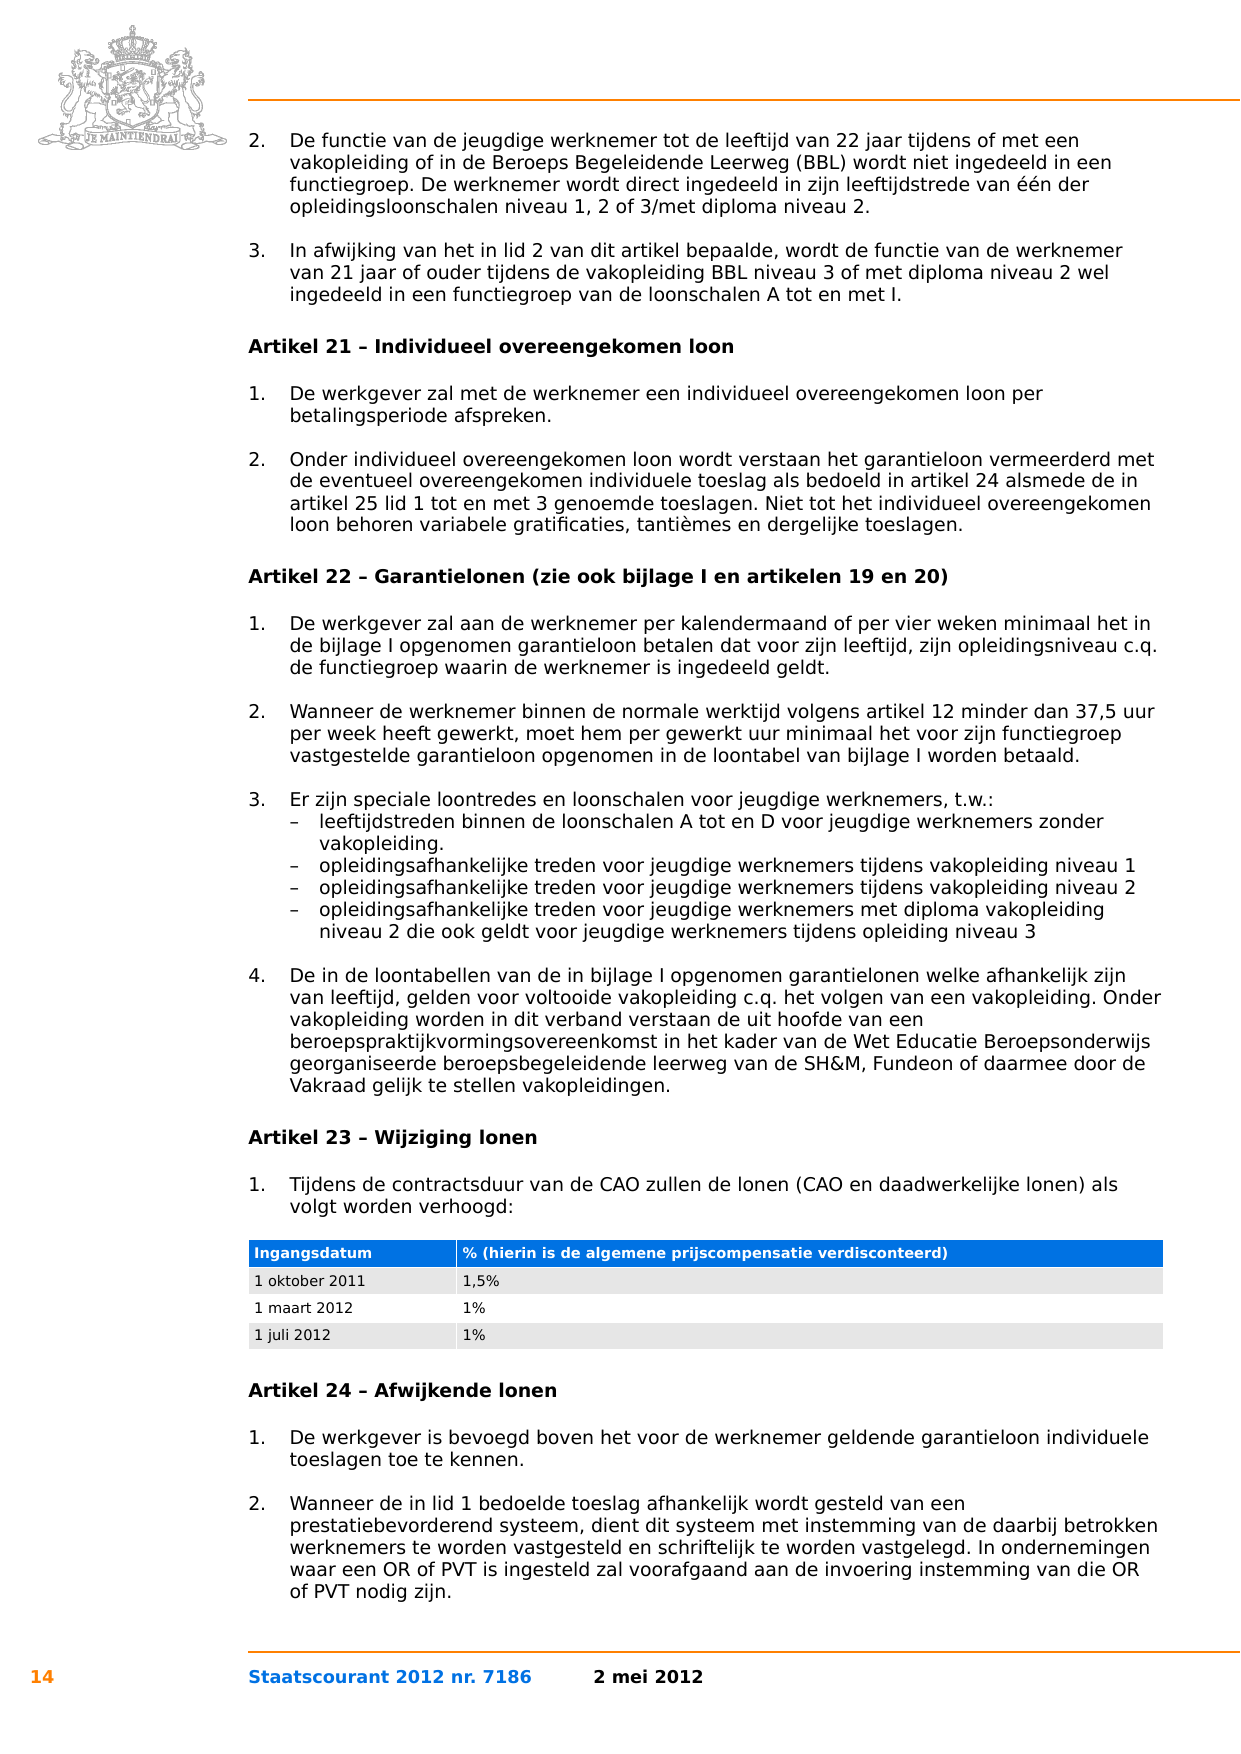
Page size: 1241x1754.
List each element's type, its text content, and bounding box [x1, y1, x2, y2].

table_header Ingangsdatum [249, 1240, 456, 1267]
table_cell 1% [457, 1295, 1163, 1322]
text 1. De werkgever zal aan de werknemer per kalendermaand of per vier weken minimaal het in de bijlage I opgenomen garantieloon betalen dat voor zijn leeftijd, zijn opleidingsniveau c.q. de functiegroep waarin de werknemer is ingedeeld geldt. [248, 613, 1163, 679]
text 1. De werkgever is bevoegd boven het voor de werknemer geldende garantieloon individuele toeslagen toe te kennen. [248, 1427, 1163, 1471]
table_cell 1 maart 2012 [249, 1295, 456, 1322]
subtitle Artikel 21 – Individueel overeengekomen loon [248, 336, 1163, 358]
text 1. Tijdens de contractsduur van de CAO zullen de lonen (CAO en daadwerkelijke lonen) als volgt worden verhoogd: [248, 1173, 1163, 1217]
table_cell 1,5% [457, 1268, 1163, 1294]
text – opleidingsafhankelijke treden voor jeugdige werknemers tijdens vakopleiding niveau 1 [289, 855, 1163, 877]
subtitle Artikel 22 – Garantielonen (zie ook bijlage I en artikelen 19 en 20) [248, 566, 1163, 588]
text 2. Wanneer de in lid 1 bedoelde toeslag afhankelijk wordt gesteld van een prestatiebevorderend systeem, dient dit systeem met instemming van de daarbij betrokken werknemers te worden vastgesteld en schriftelijk te worden vastgelegd. In ondernemingen waar een OR of PVT is ingesteld zal voorafgaand aan de invoering instemming van die OR of PVT nodig zijn. [248, 1493, 1163, 1603]
text 2. De functie van de jeugdige werknemer tot de leeftijd van 22 jaar tijdens of met een vakopleiding of in de Beroeps Begeleidende Leerweg (BBL) wordt niet ingedeeld in een functiegroep. De werknemer wordt direct ingedeeld in zijn leeftijdstrede van één der opleidingsloonschalen niveau 1, 2 of 3/met diploma niveau 2. [248, 130, 1163, 218]
table_header % (hierin is de algemene prijscompensatie verdisconteerd) [457, 1240, 1163, 1267]
text 3. Er zijn speciale loontredes en loonschalen voor jeugdige werknemers, t.w.: [248, 789, 1163, 811]
picture [38, 25, 227, 150]
text 1. De werkgever zal met de werknemer een individueel overeengekomen loon per betalingsperiode afspreken. [248, 383, 1163, 427]
subtitle Artikel 24 – Afwijkende lonen [248, 1380, 1163, 1402]
text – leeftijdstreden binnen de loonschalen A tot en D voor jeugdige werknemers zonder vakopleiding. [289, 811, 1163, 855]
text 2. Wanneer de werknemer binnen de normale werktijd volgens artikel 12 minder dan 37,5 uur per week heeft gewerkt, moet hem per gewerkt uur minimaal het voor zijn functiegroep vastgestelde garantieloon opgenomen in de loontabel van bijlage I worden betaald. [248, 701, 1163, 767]
table_cell 1% [457, 1323, 1163, 1349]
text 4. De in de loontabellen van de in bijlage I opgenomen garantielonen welke afhankelijk zijn van leeftijd, gelden voor voltooide vakopleiding c.q. het volgen van een vakopleiding. Onder vakopleiding worden in dit verband verstaan de uit hoofde van een beroepspraktijkvormingsovereenkomst in het kader van de Wet Educatie Beroepsonderwijs georganiseerde beroepsbegeleidende leerweg van de SH&M, Fundeon of daarmee door de Vakraad gelijk te stellen vakopleidingen. [248, 965, 1163, 1097]
table_cell 1 oktober 2011 [249, 1268, 456, 1294]
subtitle Artikel 23 – Wijziging lonen [248, 1127, 1163, 1148]
text 2. Onder individueel overeengekomen loon wordt verstaan het garantieloon vermeerderd met de eventueel overeengekomen individuele toeslag als bedoeld in artikel 24 alsmede de in artikel 25 lid 1 tot en met 3 genoemde toeslagen. Niet tot het individueel overeengekomen loon behoren variabele gratificaties, tantièmes en dergelijke toeslagen. [248, 448, 1163, 536]
text 3. In afwijking van het in lid 2 van dit artikel bepaalde, wordt de functie van de werknemer van 21 jaar of ouder tijdens de vakopleiding BBL niveau 3 of met diploma niveau 2 wel ingedeeld in een functiegroep van de loonschalen A tot en met I. [248, 240, 1163, 306]
text – opleidingsafhankelijke treden voor jeugdige werknemers tijdens vakopleiding niveau 2 [289, 877, 1163, 899]
table_cell 1 juli 2012 [249, 1323, 456, 1349]
text – opleidingsafhankelijke treden voor jeugdige werknemers met diploma vakopleiding niveau 2 die ook geldt voor jeugdige werknemers tijdens opleiding niveau 3 [289, 899, 1163, 943]
